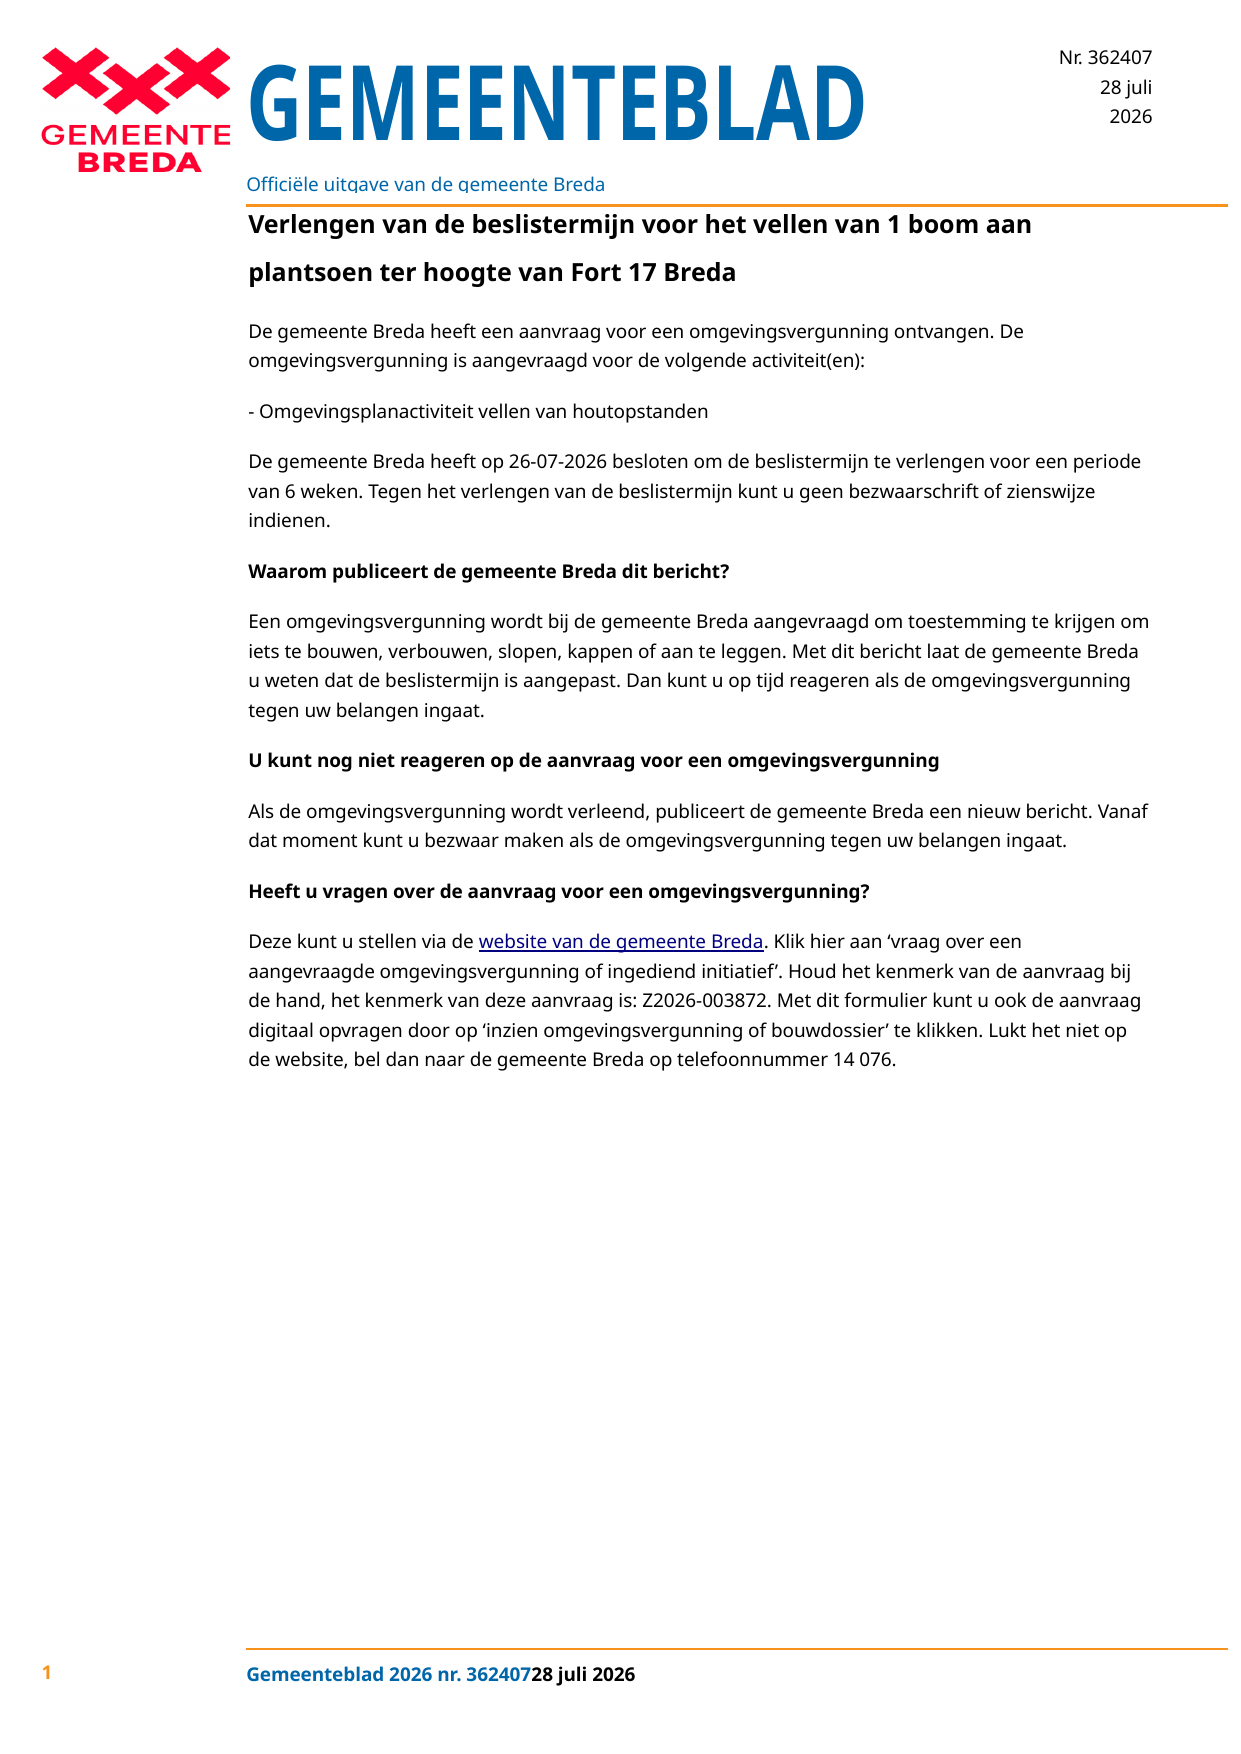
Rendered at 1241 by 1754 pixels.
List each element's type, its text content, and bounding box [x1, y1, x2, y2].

picture [41, 47, 231, 172]
text Als de omgevingsvergunning wordt verleend, publiceert de gemeente Breda een nieuw bericht. Vanaf dat moment kunt u bezwaar maken als de omgevingsvergunning tegen uw belangen ingaat. [248, 798, 1152, 853]
text Verlengen van de beslistermijn voor het vellen van 1 boom aan plantsoen ter hoogte van Fort 17 Breda [248, 207, 1152, 288]
text Een omgevingsvergunning wordt bij de gemeente Breda aangevraagd om toestemming te krijgen om iets te bouwen, verbouwen, slopen, kappen of aan te leggen. Met dit bericht laat de gemeente Breda u weten dat de beslistermijn is aangepast. Dan kunt u op tijd reageren als de omgevingsvergunning tegen uw belangen ingaat. [248, 608, 1152, 723]
text Deze kunt u stellen via de website van de gemeente Breda. Klik hier aan ‘vraag over een aangevraagde omgevingsvergunning of ingediend initiatief’. Houd het kenmerk van de aanvraag bij de hand, het kenmerk van deze aanvraag is: Z2026-003872. Met dit formulier kunt u ook de aanvraag digitaal opvragen door op ‘inzien omgevingsvergunning of bouwdossier’ te klikken. Lukt het niet op de website, bel dan naar de gemeente Breda op telefoonnummer 14 076. [248, 928, 1152, 1072]
text De gemeente Breda heeft op 26-07-2026 besloten om de beslistermijn te verlengen voor een periode van 6 weken. Tegen het verlengen van de beslistermijn kunt u geen bezwaarschrift of zienswijze indienen. [248, 448, 1152, 533]
text - Omgevingsplanactiviteit vellen van houtopstanden [248, 398, 1152, 424]
text De gemeente Breda heeft een aanvraag voor een omgevingsvergunning ontvangen. De omgevingsvergunning is aangevraagd voor de volgende activiteit(en): [248, 318, 1152, 373]
text U kunt nog niet reageren op de aanvraag voor een omgevingsvergunning [248, 747, 1152, 773]
text Waarom publiceert de gemeente Breda dit bericht? [248, 558, 1152, 584]
text Heeft u vragen over de aanvraag voor een omgevingsvergunning? [248, 878, 1152, 904]
